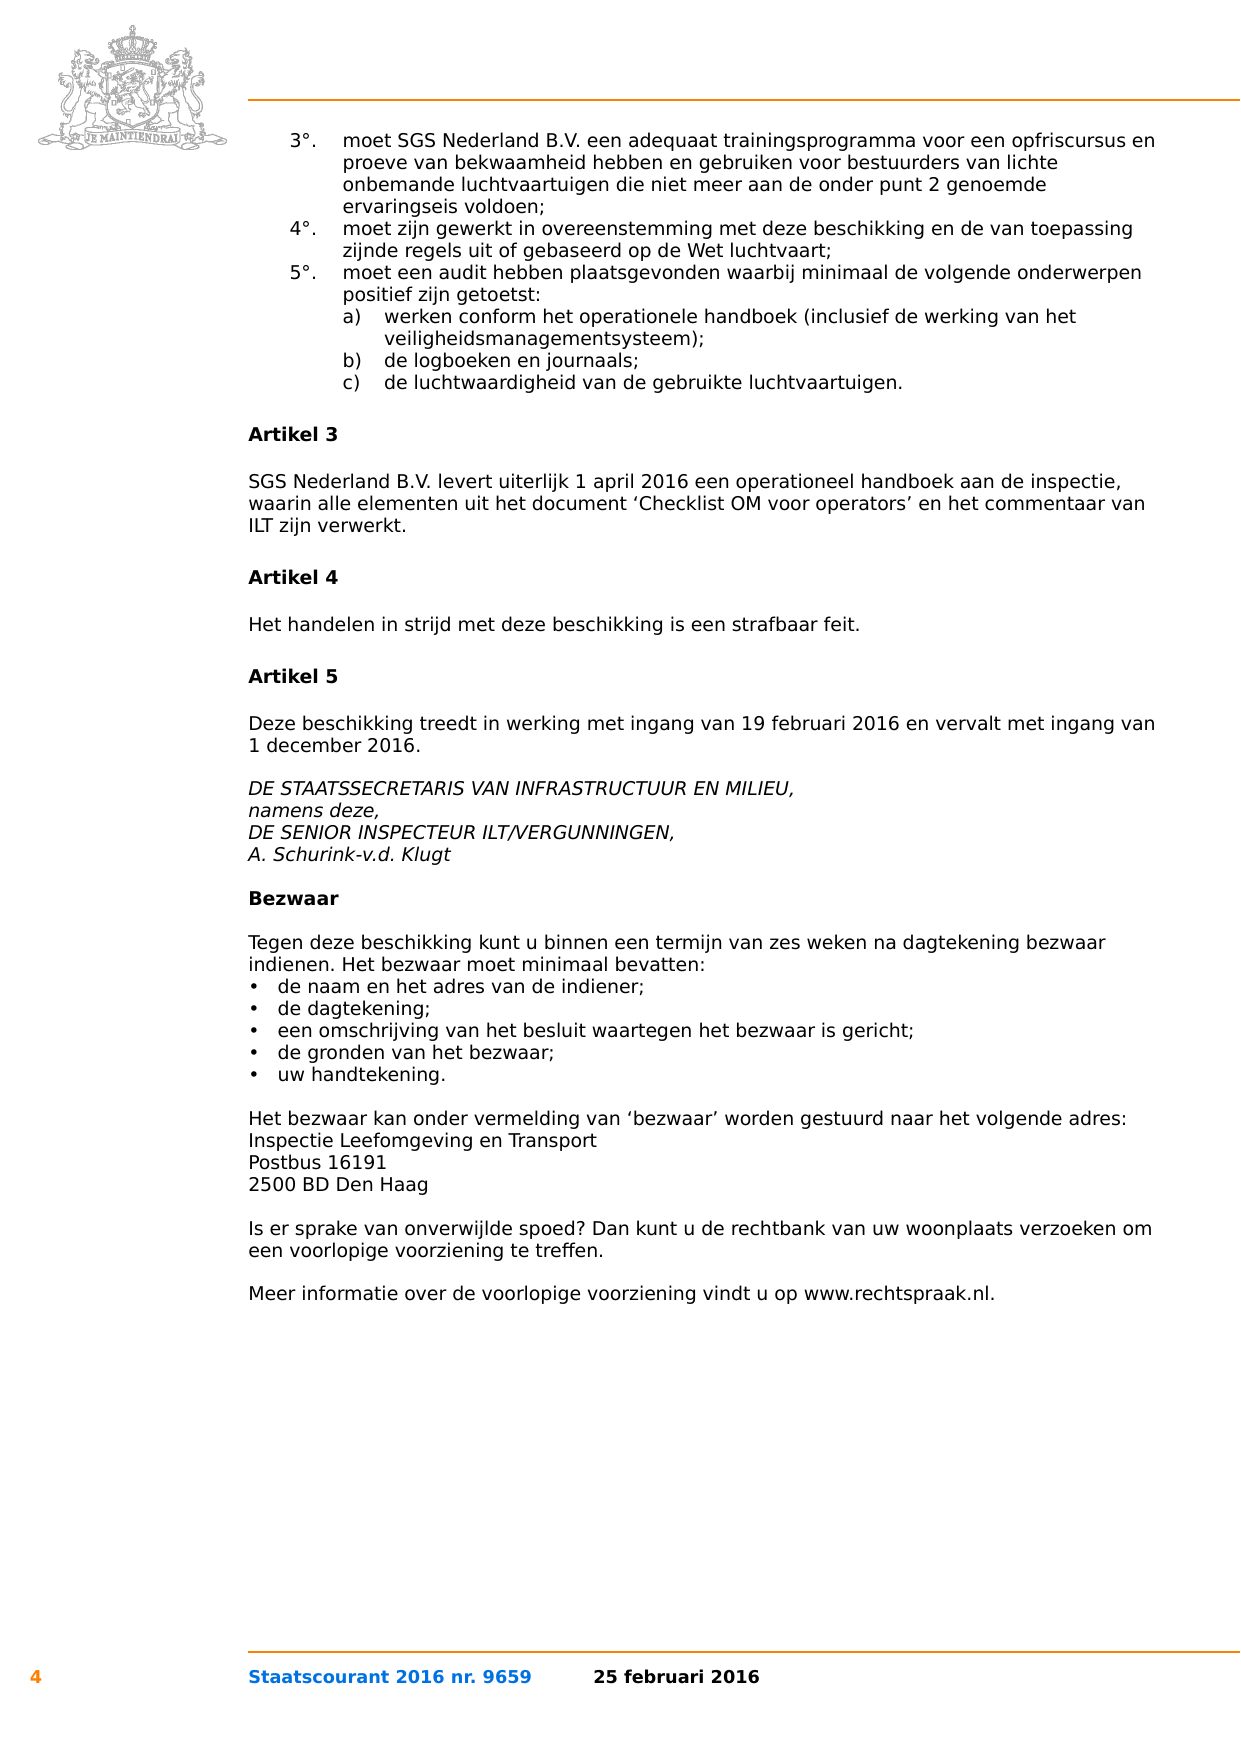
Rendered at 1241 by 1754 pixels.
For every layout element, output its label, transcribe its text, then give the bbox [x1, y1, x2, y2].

subtitle Artikel 5 [248, 666, 1163, 687]
text Meer informatie over de voorlopige voorziening vindt u op www.rechtspraak.nl. [248, 1283, 1163, 1305]
text 4°. moet zijn gewerkt in overeenstemming met deze beschikking en de van toepassing zijnde regels uit of gebaseerd op de Wet luchtvaart; [289, 218, 1163, 262]
text 5°. moet een audit hebben plaatsgevonden waarbij minimaal de volgende onderwerpen positief zijn getoetst: [289, 262, 1163, 306]
text a) werken conform het operationele handboek (inclusief de werking van het veiligheidsmanagementsysteem); [342, 306, 1163, 350]
text Inspectie Leefomgeving en Transport [248, 1130, 1163, 1152]
picture [38, 25, 227, 150]
text 3°. moet SGS Nederland B.V. een adequaat trainingsprogramma voor een opfriscursus en proeve van bekwaamheid hebben en gebruiken voor bestuurders van lichte onbemande luchtvaartuigen die niet meer aan de onder punt 2 genoemde ervaringseis voldoen; [289, 130, 1163, 218]
subtitle Artikel 3 [248, 424, 1163, 446]
text • de dagtekening; [248, 998, 1163, 1020]
text Postbus 16191 [248, 1152, 1163, 1174]
text Deze beschikking treedt in werking met ingang van 19 februari 2016 en vervalt met ingang van 1 december 2016. [248, 712, 1163, 756]
text • een omschrijving van het besluit waartegen het bezwaar is gericht; [248, 1020, 1163, 1042]
subtitle Artikel 4 [248, 567, 1163, 588]
text SGS Nederland B.V. levert uiterlijk 1 april 2016 een operationeel handboek aan de inspectie, waarin alle elementen uit het document ‘Checklist OM voor operators’ en het commentaar van ILT zijn verwerkt. [248, 471, 1163, 537]
text c) de luchtwaardigheid van de gebruikte luchtvaartuigen. [342, 372, 1163, 394]
text b) de logboeken en journaals; [342, 350, 1163, 372]
text Het bezwaar kan onder vermelding van ‘bezwaar’ worden gestuurd naar het volgende adres: [248, 1108, 1163, 1130]
text • de gronden van het bezwaar; [248, 1042, 1163, 1064]
text Tegen deze beschikking kunt u binnen een termijn van zes weken na dagtekening bezwaar indienen. Het bezwaar moet minimaal bevatten: [248, 932, 1163, 976]
text Het handelen in strijd met deze beschikking is een strafbaar feit. [248, 613, 1163, 636]
text Is er sprake van onverwijlde spoed? Dan kunt u de rechtbank van uw woonplaats verzoeken om een voorlopige voorziening te treffen. [248, 1217, 1163, 1261]
text DE STAATSSECRETARIS VAN INFRASTRUCTUUR EN MILIEU, namens deze, DE SENIOR INSPECTEUR ILT/VERGUNNINGEN, A. Schurink-v.d. Klugt [248, 778, 1163, 866]
text Bezwaar [248, 888, 1163, 910]
text • uw handtekening. [248, 1064, 1163, 1086]
text • de naam en het adres van de indiener; [248, 976, 1163, 998]
text 2500 BD Den Haag [248, 1174, 1163, 1196]
